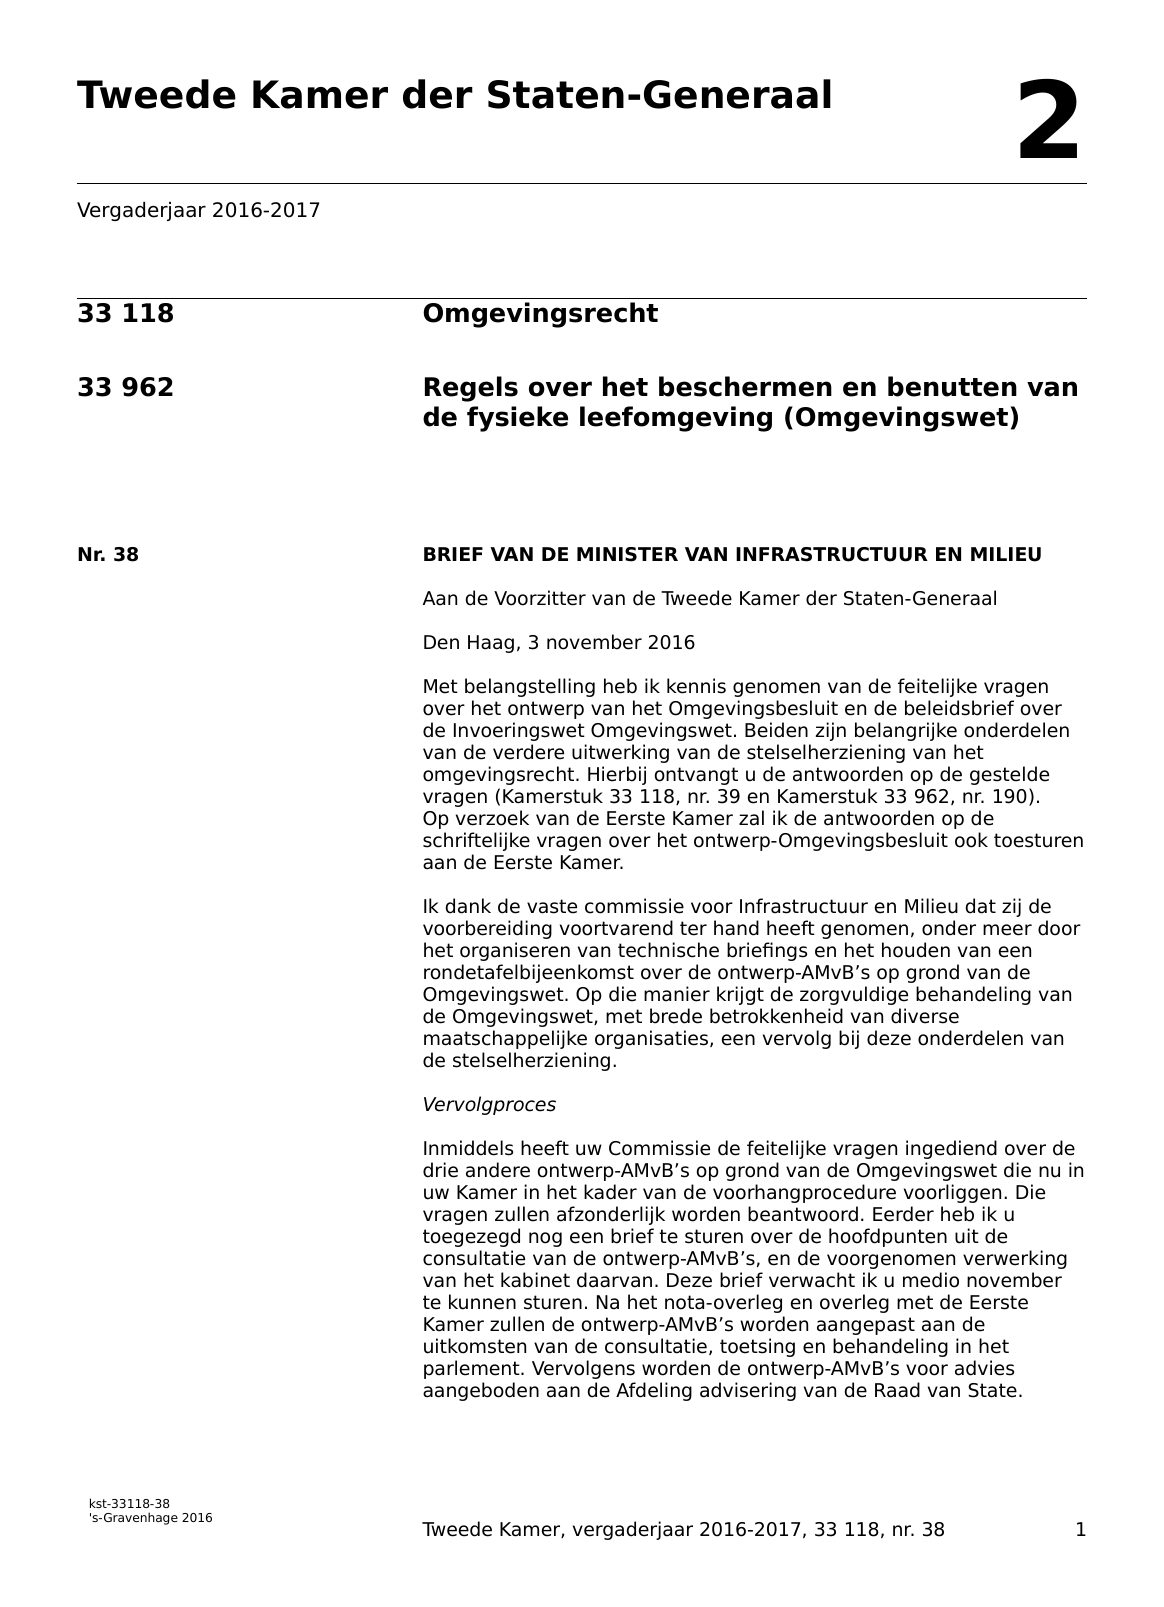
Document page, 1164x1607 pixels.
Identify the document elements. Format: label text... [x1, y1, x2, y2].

table_cell Vergaderjaar 2016-2017 [77, 184, 1087, 298]
table_header 2 [886, 59, 1087, 183]
text 's-Gravenhage 2016 [88, 1511, 323, 1525]
text kst-33118-38 [88, 1497, 323, 1511]
subtitle Nr. 38 BRIEF VAN DE MINISTER VAN INFRASTRUCTUUR EN MILIEU [77, 543, 1087, 565]
table_header Tweede Kamer der Staten-Generaal [77, 59, 886, 183]
text Op verzoek van de Eerste Kamer zal ik de antwoorden op de schriftelijke vragen over het ontwerp-Omgevingsbesluit ook toesturen aan de Eerste Kamer. [422, 808, 1087, 874]
text Inmiddels heeft uw Commissie de feitelijke vragen ingediend over de drie andere ontwerp-AMvB’s op grond van de Omgevingswet die nu in uw Kamer in het kader van de voorhangprocedure voorliggen. Die vragen zullen afzonderlijk worden beantwoord. Eerder heb ik u toegezegd nog een brief te sturen over de hoofdpunten uit de consultatie van de ontwerp-AMvB’s, en de voorgenomen verwerking van het kabinet daarvan. Deze brief verwacht ik u medio november te kunnen sturen. Na het nota-overleg en overleg met de Eerste Kamer zullen de ontwerp-AMvB’s worden aangepast aan de uitkomsten van de consultatie, toetsing en behandeling in het parlement. Vervolgens worden de ontwerp-AMvB’s voor advies aangeboden aan de Afdeling advisering van de Raad van State. [422, 1138, 1087, 1402]
subtitle Vervolgproces [422, 1094, 1087, 1116]
text Den Haag, 3 november 2016 [422, 632, 1087, 654]
subtitle 33 962 Regels over het beschermen en benutten van de fysieke leefomgeving (Omgevingswet) [77, 373, 1087, 432]
text Met belangstelling heb ik kennis genomen van de feitelijke vragen over het ontwerp van het Omgevingsbesluit en de beleidsbrief over de Invoeringswet Omgevingswet. Beiden zijn belangrijke onderdelen van de verdere uitwerking van de stelselherziening van het omgevingsrecht. Hierbij ontvangt u de antwoorden op de gestelde vragen (Kamerstuk 33 118, nr. 39 en Kamerstuk 33 962, nr. 190). [422, 676, 1087, 808]
text Aan de Voorzitter van de Tweede Kamer der Staten-Generaal [422, 588, 1087, 609]
text Ik dank de vaste commissie voor Infrastructuur en Milieu dat zij de voorbereiding voortvarend ter hand heeft genomen, onder meer door het organiseren van technische briefings en het houden van een rondetafelbijeenkomst over de ontwerp-AMvB’s op grond van de Omgevingswet. Op die manier krijgt de zorgvuldige behandeling van de Omgevingswet, met brede betrokkenheid van diverse maatschappelijke organisaties, een vervolg bij deze onderdelen van de stelselherziening. [422, 896, 1087, 1072]
subtitle 33 118 Omgevingsrecht [77, 299, 1087, 329]
